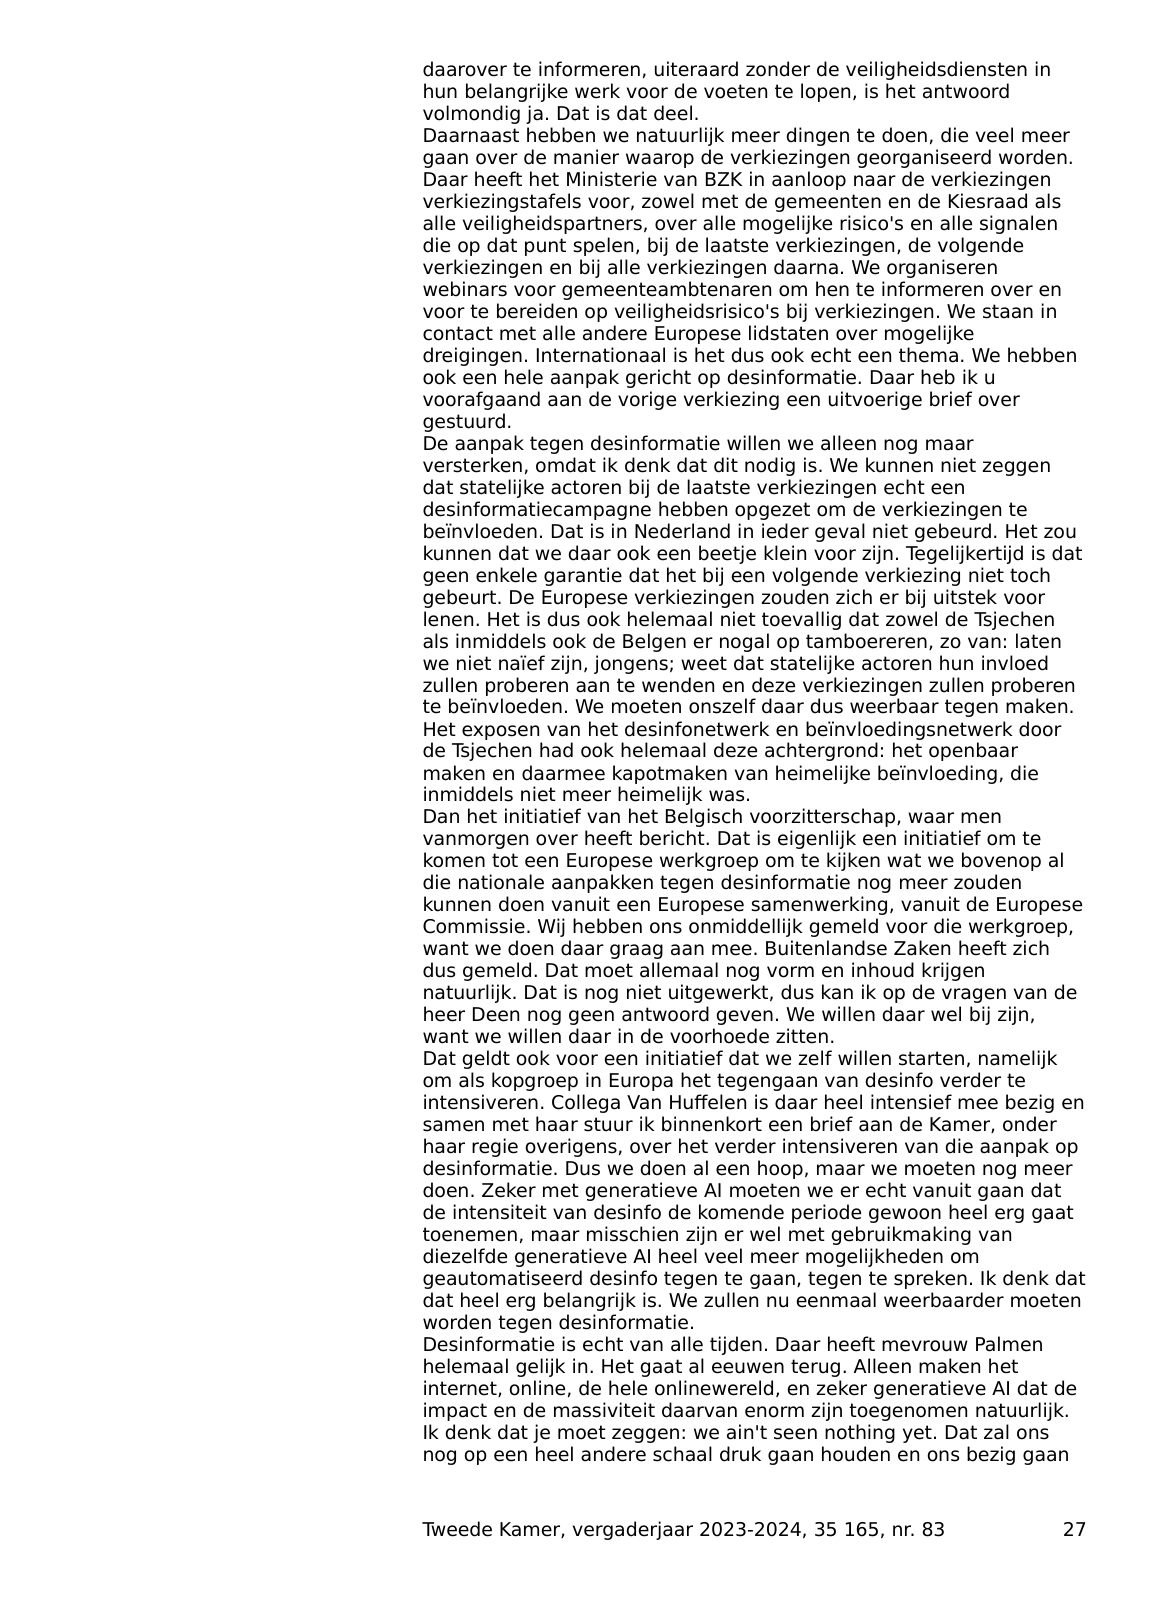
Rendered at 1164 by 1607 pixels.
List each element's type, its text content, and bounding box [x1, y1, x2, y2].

text Desinformatie is echt van alle tijden. Daar heeft mevrouw Palmen helemaal gelijk in. Het gaat al eeuwen terug. Alleen maken het internet, online, de hele onlinewereld, en zeker generatieve AI dat de impact en de massiviteit daarvan enorm zijn toegenomen natuurlijk. Ik denk dat je moet zeggen: we ain't seen nothing yet. Dat zal ons nog op een heel andere schaal druk gaan houden en ons bezig gaan [422, 1334, 1087, 1466]
text De aanpak tegen desinformatie willen we alleen nog maar versterken, omdat ik denk dat dit nodig is. We kunnen niet zeggen dat statelijke actoren bij de laatste verkiezingen echt een desinformatiecampagne hebben opgezet om de verkiezingen te beïnvloeden. Dat is in Nederland in ieder geval niet gebeurd. Het zou kunnen dat we daar ook een beetje klein voor zijn. Tegelijkertijd is dat geen enkele garantie dat het bij een volgende verkiezing niet toch gebeurt. De Europese verkiezingen zouden zich er bij uitstek voor lenen. Het is dus ook helemaal niet toevallig dat zowel de Tsjechen als inmiddels ook de Belgen er nogal op tamboereren, zo van: laten we niet naïef zijn, jongens; weet dat statelijke actoren hun invloed zullen proberen aan te wenden en deze verkiezingen zullen proberen te beïnvloeden. We moeten onszelf daar dus weerbaar tegen maken. Het exposen van het desinfonetwerk en beïnvloedingsnetwerk door de Tsjechen had ook helemaal deze achtergrond: het openbaar maken en daarmee kapotmaken van heimelijke beïnvloeding, die inmiddels niet meer heimelijk was. [422, 433, 1087, 806]
text daarover te informeren, uiteraard zonder de veiligheidsdiensten in hun belangrijke werk voor de voeten te lopen, is het antwoord volmondig ja. Dat is dat deel. [422, 59, 1087, 125]
text Dan het initiatief van het Belgisch voorzitterschap, waar men vanmorgen over heeft bericht. Dat is eigenlijk een initiatief om te komen tot een Europese werkgroep om te kijken wat we bovenop al die nationale aanpakken tegen desinformatie nog meer zouden kunnen doen vanuit een Europese samenwerking, vanuit de Europese Commissie. Wij hebben ons onmiddellijk gemeld voor die werkgroep, want we doen daar graag aan mee. Buitenlandse Zaken heeft zich dus gemeld. Dat moet allemaal nog vorm en inhoud krijgen natuurlijk. Dat is nog niet uitgewerkt, dus kan ik op de vragen van de heer Deen nog geen antwoord geven. We willen daar wel bij zijn, want we willen daar in de voorhoede zitten. [422, 806, 1087, 1048]
text Daarnaast hebben we natuurlijk meer dingen te doen, die veel meer gaan over de manier waarop de verkiezingen georganiseerd worden. Daar heeft het Ministerie van BZK in aanloop naar de verkiezingen verkiezingstafels voor, zowel met de gemeenten en de Kiesraad als alle veiligheidspartners, over alle mogelijke risico's en alle signalen die op dat punt spelen, bij de laatste verkiezingen, de volgende verkiezingen en bij alle verkiezingen daarna. We organiseren webinars voor gemeenteambtenaren om hen te informeren over en voor te bereiden op veiligheidsrisico's bij verkiezingen. We staan in contact met alle andere Europese lidstaten over mogelijke dreigingen. Internationaal is het dus ook echt een thema. We hebben ook een hele aanpak gericht op desinformatie. Daar heb ik u voorafgaand aan de vorige verkiezing een uitvoerige brief over gestuurd. [422, 125, 1087, 433]
text Dat geldt ook voor een initiatief dat we zelf willen starten, namelijk om als kopgroep in Europa het tegengaan van desinfo verder te intensiveren. Collega Van Huffelen is daar heel intensief mee bezig en samen met haar stuur ik binnenkort een brief aan de Kamer, onder haar regie overigens, over het verder intensiveren van die aanpak op desinformatie. Dus we doen al een hoop, maar we moeten nog meer doen. Zeker met generatieve AI moeten we er echt vanuit gaan dat de intensiteit van desinfo de komende periode gewoon heel erg gaat toenemen, maar misschien zijn er wel met gebruikmaking van diezelfde generatieve AI heel veel meer mogelijkheden om geautomatiseerd desinfo tegen te gaan, tegen te spreken. Ik denk dat dat heel erg belangrijk is. We zullen nu eenmaal weerbaarder moeten worden tegen desinformatie. [422, 1048, 1087, 1334]
